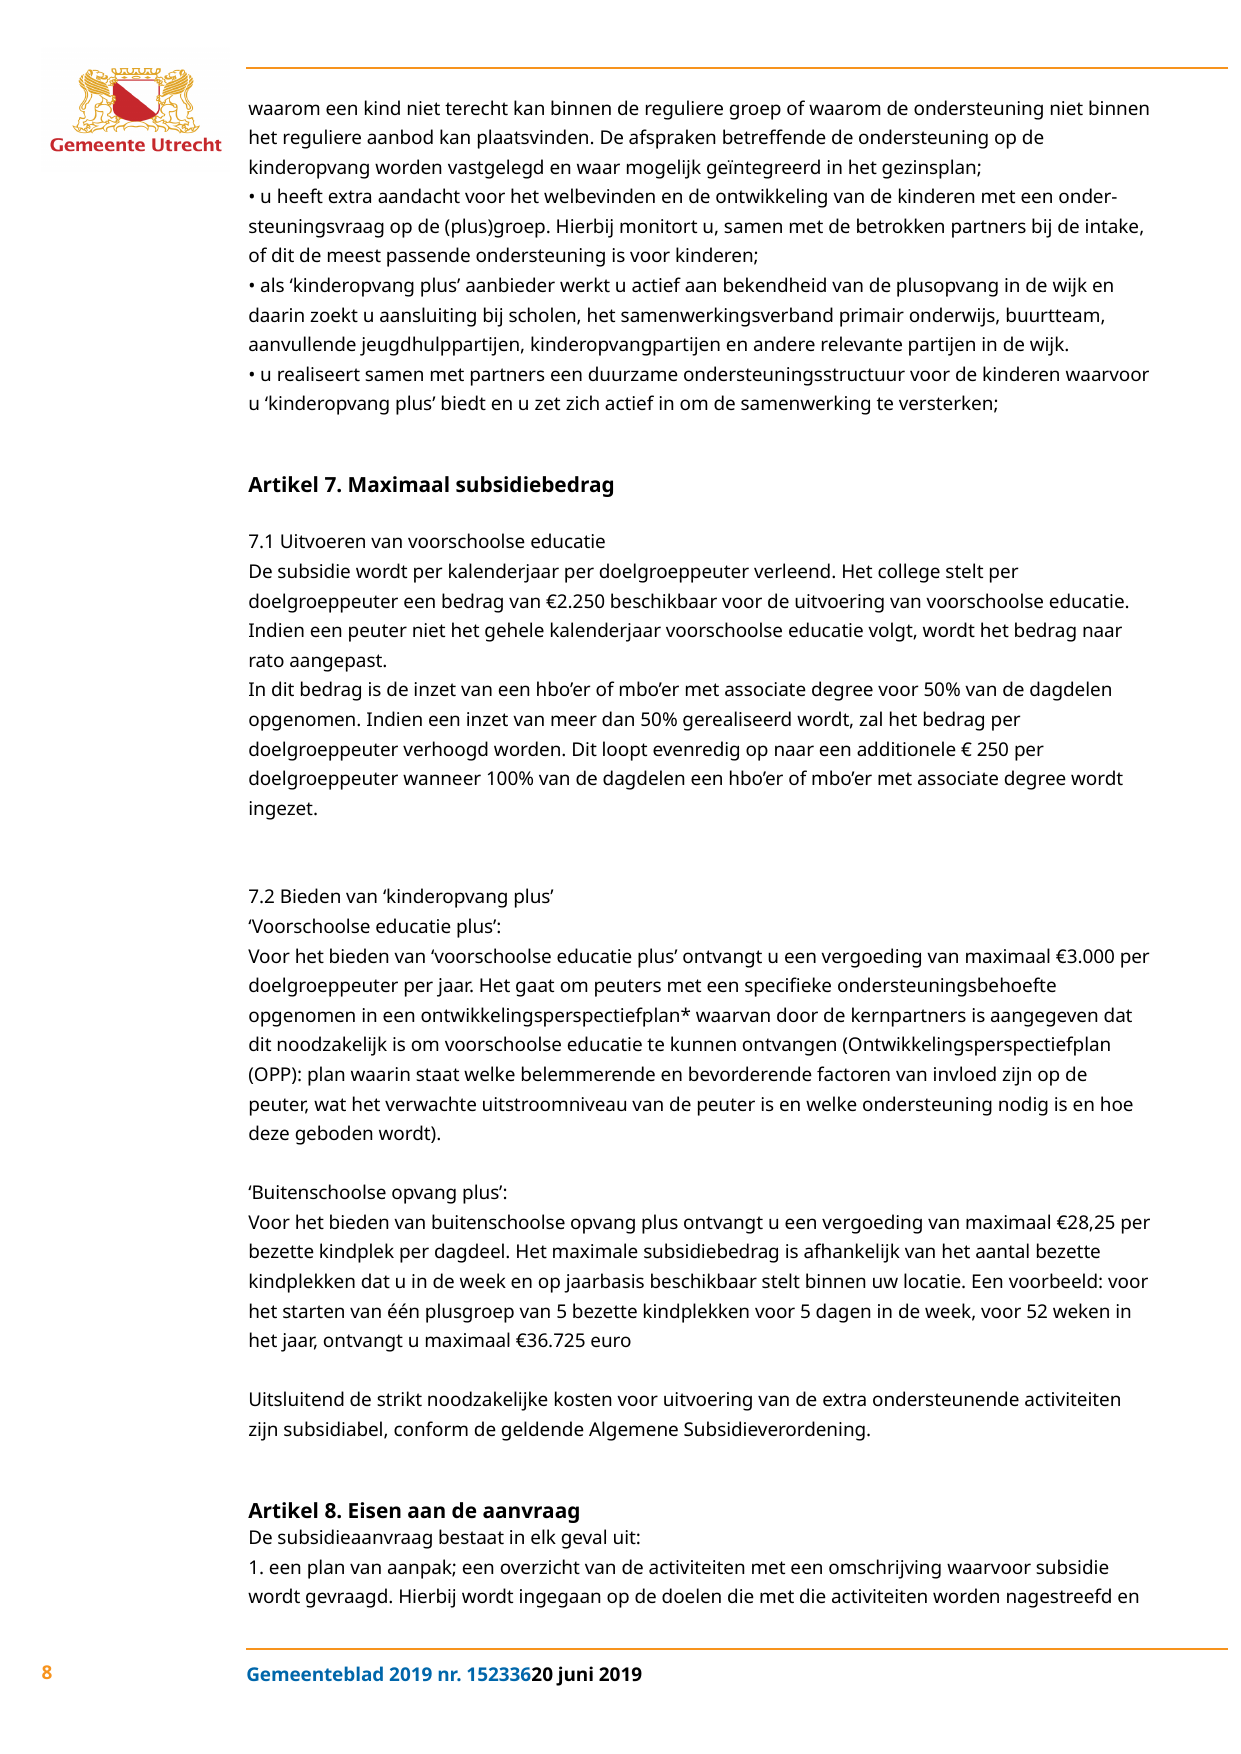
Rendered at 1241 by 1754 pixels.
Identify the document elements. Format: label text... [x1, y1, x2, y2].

text Voor het bieden van buitenschoolse opvang plus ontvangt u een vergoeding van maximaal €28,25 per bezette kindplek per dagdeel. Het maximale subsidiebedrag is afhankelijk van het aantal bezette kindplekken dat u in de week en op jaarbasis beschikbaar stelt binnen uw locatie. Een voorbeeld: voor het starten van één plusgroep van 5 bezette kindplekken voor 5 dagen in de week, voor 52 weken in het jaar, ontvangt u maximaal €36.725 euro [248, 1209, 1152, 1353]
text De subsidieaanvraag bestaat in elk geval uit: [248, 1524, 1152, 1550]
text 1. een plan van aanpak; een overzicht van de activiteiten met een omschrijving waarvoor subsidie wordt gevraagd. Hierbij wordt ingegaan op de doelen die met die activiteiten worden nagestreefd en [248, 1554, 1152, 1609]
text ‘Buitenschoolse opvang plus’: [248, 1179, 1152, 1205]
text In dit bedrag is de inzet van een hbo’er of mbo’er met associate degree voor 50% van de dagdelen opgenomen. Indien een inzet van meer dan 50% gerealiseerd wordt, zal het bedrag per doelgroeppeuter verhoogd worden. Dit loopt evenredig op naar een additionele € 250 per doelgroeppeuter wanneer 100% van de dagdelen een hbo’er of mbo’er met associate degree wordt ingezet. [248, 677, 1152, 821]
text 7.1 Uitvoeren van voorschoolse educatie [248, 529, 1152, 554]
text Uitsluitend de strikt noodzakelijke kosten voor uitvoering van de extra ondersteunende activiteiten zijn subsidiabel, conform de geldende Algemene Subsidieverordening. [248, 1387, 1152, 1442]
text • u heeft extra aandacht voor het welbevinden en de ontwikkeling van de kinderen met een onder-steuningsvraag op de (plus)groep. Hierbij monitort u, samen met de betrokken partners bij de intake, of dit de meest passende ondersteuning is voor kinderen; [248, 183, 1152, 268]
picture [41, 47, 231, 172]
text waarom een kind niet terecht kan binnen de reguliere groep of waarom de ondersteuning niet binnen het reguliere aanbod kan plaatsvinden. De afspraken betreffende de ondersteuning op de kinderopvang worden vastgelegd en waar mogelijk geïntegreerd in het gezinsplan; [248, 95, 1152, 180]
text • u realiseert samen met partners een duurzame ondersteuningsstructuur voor de kinderen waarvoor u ‘kinderopvang plus’ biedt en u zet zich actief in om de samenwerking te versterken; [248, 361, 1152, 416]
text Voor het bieden van ‘voorschoolse educatie plus’ ontvangt u een vergoeding van maximaal €3.000 per doelgroeppeuter per jaar. Het gaat om peuters met een specifieke ondersteuningsbehoefte opgenomen in een ontwikkelingsperspectiefplan* waarvan door de kernpartners is aangegeven dat dit noodzakelijk is om voorschoolse educatie te kunnen ontvangen (Ontwikkelingsperspectiefplan (OPP): plan waarin staat welke belemmerende en bevorderende factoren van invloed zijn op de peuter, wat het verwachte uitstroomniveau van de peuter is en welke ondersteuning nodig is en hoe deze geboden wordt). [248, 943, 1152, 1146]
text De subsidie wordt per kalenderjaar per doelgroeppeuter verleend. Het college stelt per doelgroeppeuter een bedrag van €2.250 beschikbaar voor de uitvoering van voorschoolse educatie. Indien een peuter niet het gehele kalenderjaar voorschoolse educatie volgt, wordt het bedrag naar rato aangepast. [248, 558, 1152, 673]
text Artikel 7. Maximaal subsidiebedrag [248, 471, 1152, 499]
text Artikel 8. Eisen aan de aanvraag [248, 1496, 1152, 1524]
text • als ‘kinderopvang plus’ aanbieder werkt u actief aan bekendheid van de plusopvang in de wijk en daarin zoekt u aansluiting bij scholen, het samenwerkingsverband primair onderwijs, buurtteam, aanvullende jeugdhulppartijen, kinderopvangpartijen en andere relevante partijen in de wijk. [248, 272, 1152, 357]
text 7.2 Bieden van ‘kinderopvang plus’ [248, 884, 1152, 909]
text ‘Voorschoolse educatie plus’: [248, 913, 1152, 939]
